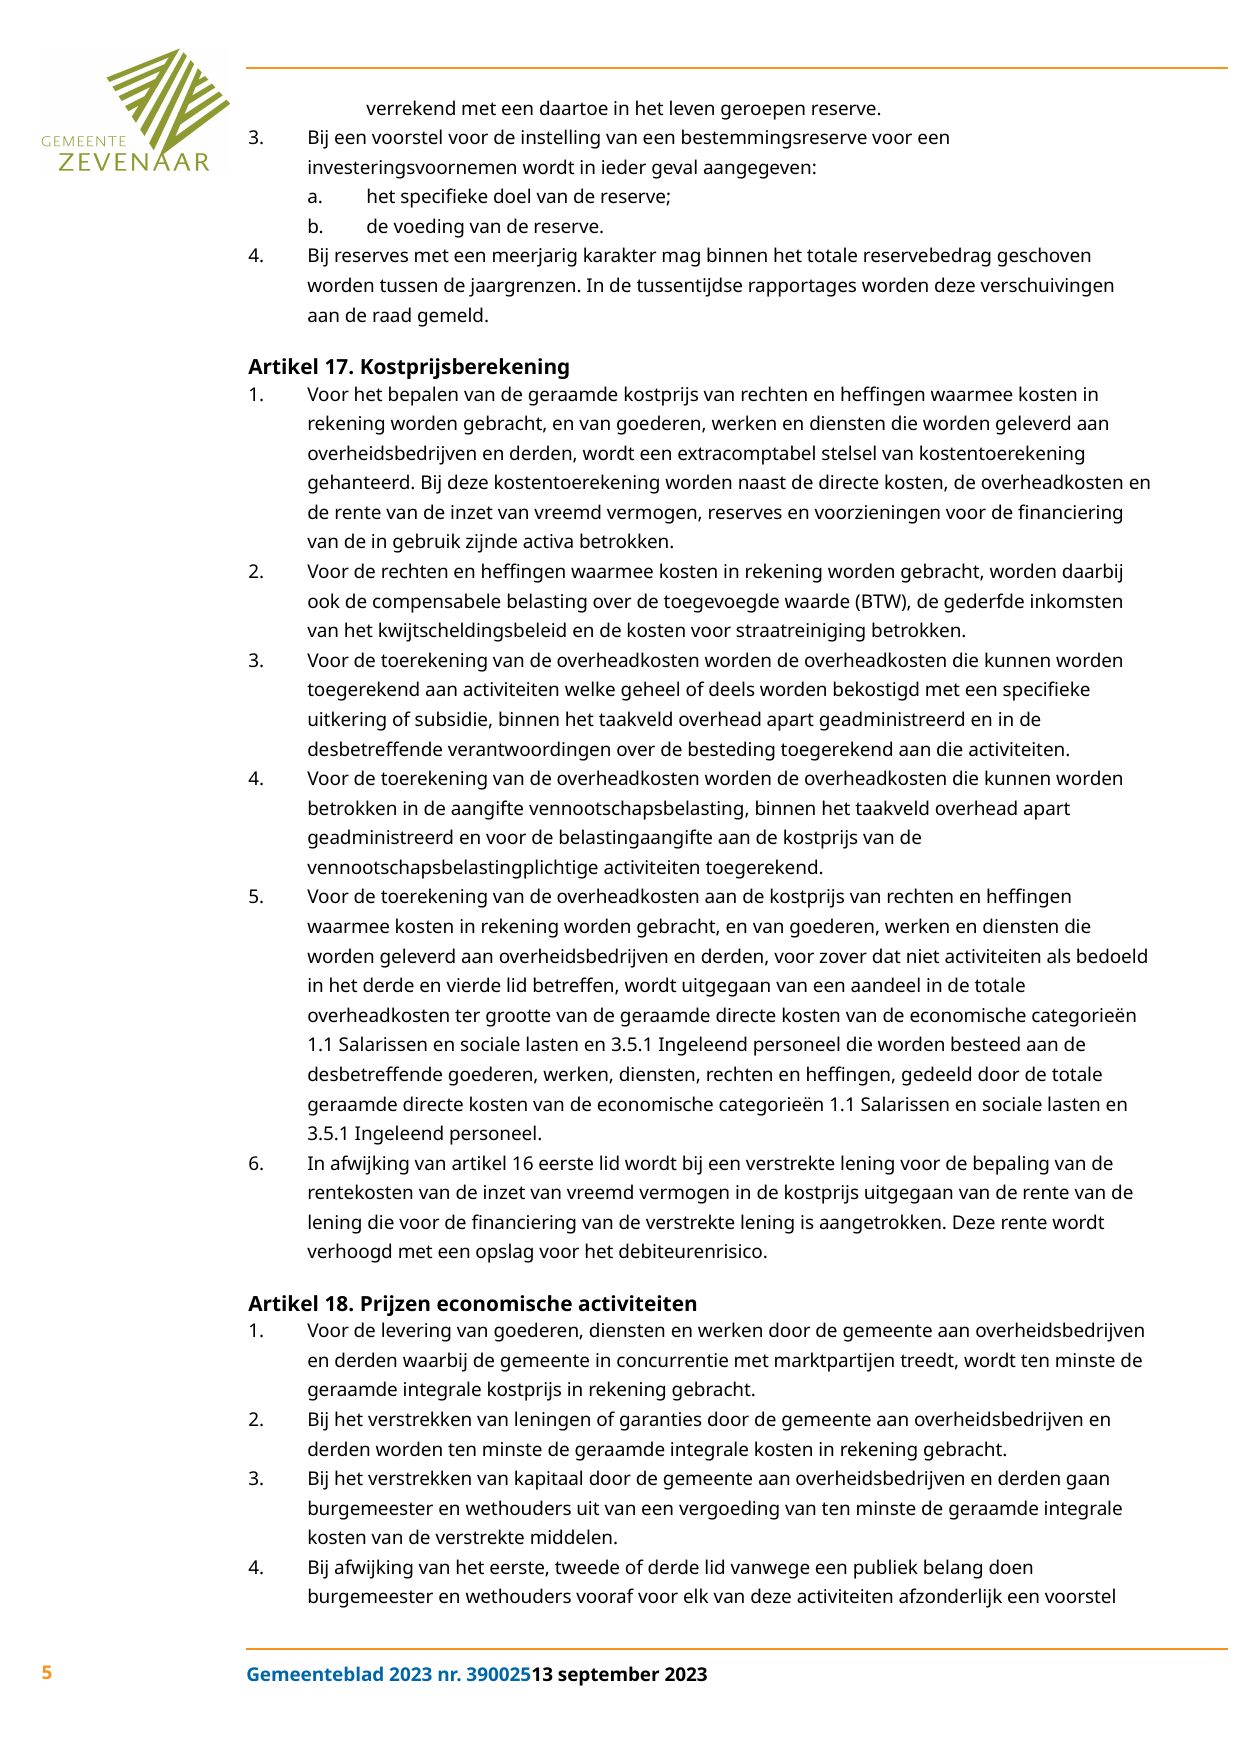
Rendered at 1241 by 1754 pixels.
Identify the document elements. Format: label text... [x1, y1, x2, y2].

text Artikel 18. Prijzen economische activiteiten [248, 1289, 1152, 1317]
list Voor de rechten en heffingen waarmee kosten in rekening worden gebracht, worden daarbij ook de compensabele belasting over de toegevoegde waarde (BTW), de gederfde inkomsten van het kwijtscheldingsbeleid en de kosten voor straatreiniging betrokken. [248, 558, 1152, 643]
list In afwijking van artikel 16 eerste lid wordt bij een verstrekte lening voor de bepaling van de rentekosten van de inzet van vreemd vermogen in de kostprijs uitgegaan van de rente van de lening die voor de financiering van de verstrekte lening is aangetrokken. Deze rente wordt verhoogd met een opslag voor het debiteurenrisico. [248, 1150, 1152, 1264]
text Artikel 17. Kostprijsberekening [248, 352, 1152, 381]
list Bij het verstrekken van leningen of garanties door de gemeente aan overheidsbedrijven en derden worden ten minste de geraamde integrale kosten in rekening gebracht. [248, 1406, 1152, 1462]
list de voeding van de reserve. [307, 213, 1152, 239]
list Voor de toerekening van de overheadkosten worden de overheadkosten die kunnen worden toegerekend aan activiteiten welke geheel of deels worden bekostigd met een specifieke uitkering of subsidie, binnen het taakveld overhead apart geadministreerd en in de desbetreffende verantwoordingen over de besteding toegerekend aan die activiteiten. [248, 647, 1152, 761]
list het specifieke doel van de reserve; [307, 183, 1152, 209]
picture [41, 47, 231, 172]
list Voor de toerekening van de overheadkosten worden de overheadkosten die kunnen worden betrokken in de aangifte vennootschapsbelasting, binnen het taakveld overhead apart geadministreerd en voor de belastingaangifte aan de kostprijs van de vennootschapsbelastingplichtige activiteiten toegerekend. [248, 765, 1152, 880]
list Voor de toerekening van de overheadkosten aan de kostprijs van rechten en heffingen waarmee kosten in rekening worden gebracht, en van goederen, werken en diensten die worden geleverd aan overheidsbedrijven en derden, voor zover dat niet activiteiten als bedoeld in het derde en vierde lid betreffen, wordt uitgegaan van een aandeel in de totale overheadkosten ter grootte van de geraamde directe kosten van de economische categorieën 1.1 Salarissen en sociale lasten en 3.5.1 Ingeleend personeel die worden besteed aan de desbetreffende goederen, werken, diensten, rechten en heffingen, gedeeld door de totale geraamde directe kosten van de economische categorieën 1.1 Salarissen en sociale lasten en 3.5.1 Ingeleend personeel. [248, 884, 1152, 1146]
list verrekend met een daartoe in het leven geroepen reserve. [307, 95, 1152, 121]
list Voor de levering van goederen, diensten en werken door de gemeente aan overheidsbedrijven en derden waarbij de gemeente in concurrentie met marktpartijen treedt, wordt ten minste de geraamde integrale kostprijs in rekening gebracht. [248, 1317, 1152, 1402]
list Bij afwijking van het eerste, tweede of derde lid vanwege een publiek belang doen burgemeester en wethouders vooraf voor elk van deze activiteiten afzonderlijk een voorstel [248, 1554, 1152, 1609]
list Bij het verstrekken van kapitaal door de gemeente aan overheidsbedrijven en derden gaan burgemeester en wethouders uit van een vergoeding van ten minste de geraamde integrale kosten van de verstrekte middelen. [248, 1465, 1152, 1550]
list Bij een voorstel voor de instelling van een bestemmingsreserve voor een investeringsvoornemen wordt in ieder geval aangegeven: [248, 124, 1152, 180]
list Voor het bepalen van de geraamde kostprijs van rechten en heffingen waarmee kosten in rekening worden gebracht, en van goederen, werken en diensten die worden geleverd aan overheidsbedrijven en derden, wordt een extracomptabel stelsel van kostentoerekening gehanteerd. Bij deze kostentoerekening worden naast de directe kosten, de overheadkosten en de rente van de inzet van vreemd vermogen, reserves en voorzieningen voor de financiering van de in gebruik zijnde activa betrokken. [248, 381, 1152, 554]
list Bij reserves met een meerjarig karakter mag binnen het totale reservebedrag geschoven worden tussen de jaargrenzen. In de tussentijdse rapportages worden deze verschuivingen aan de raad gemeld. [248, 243, 1152, 328]
